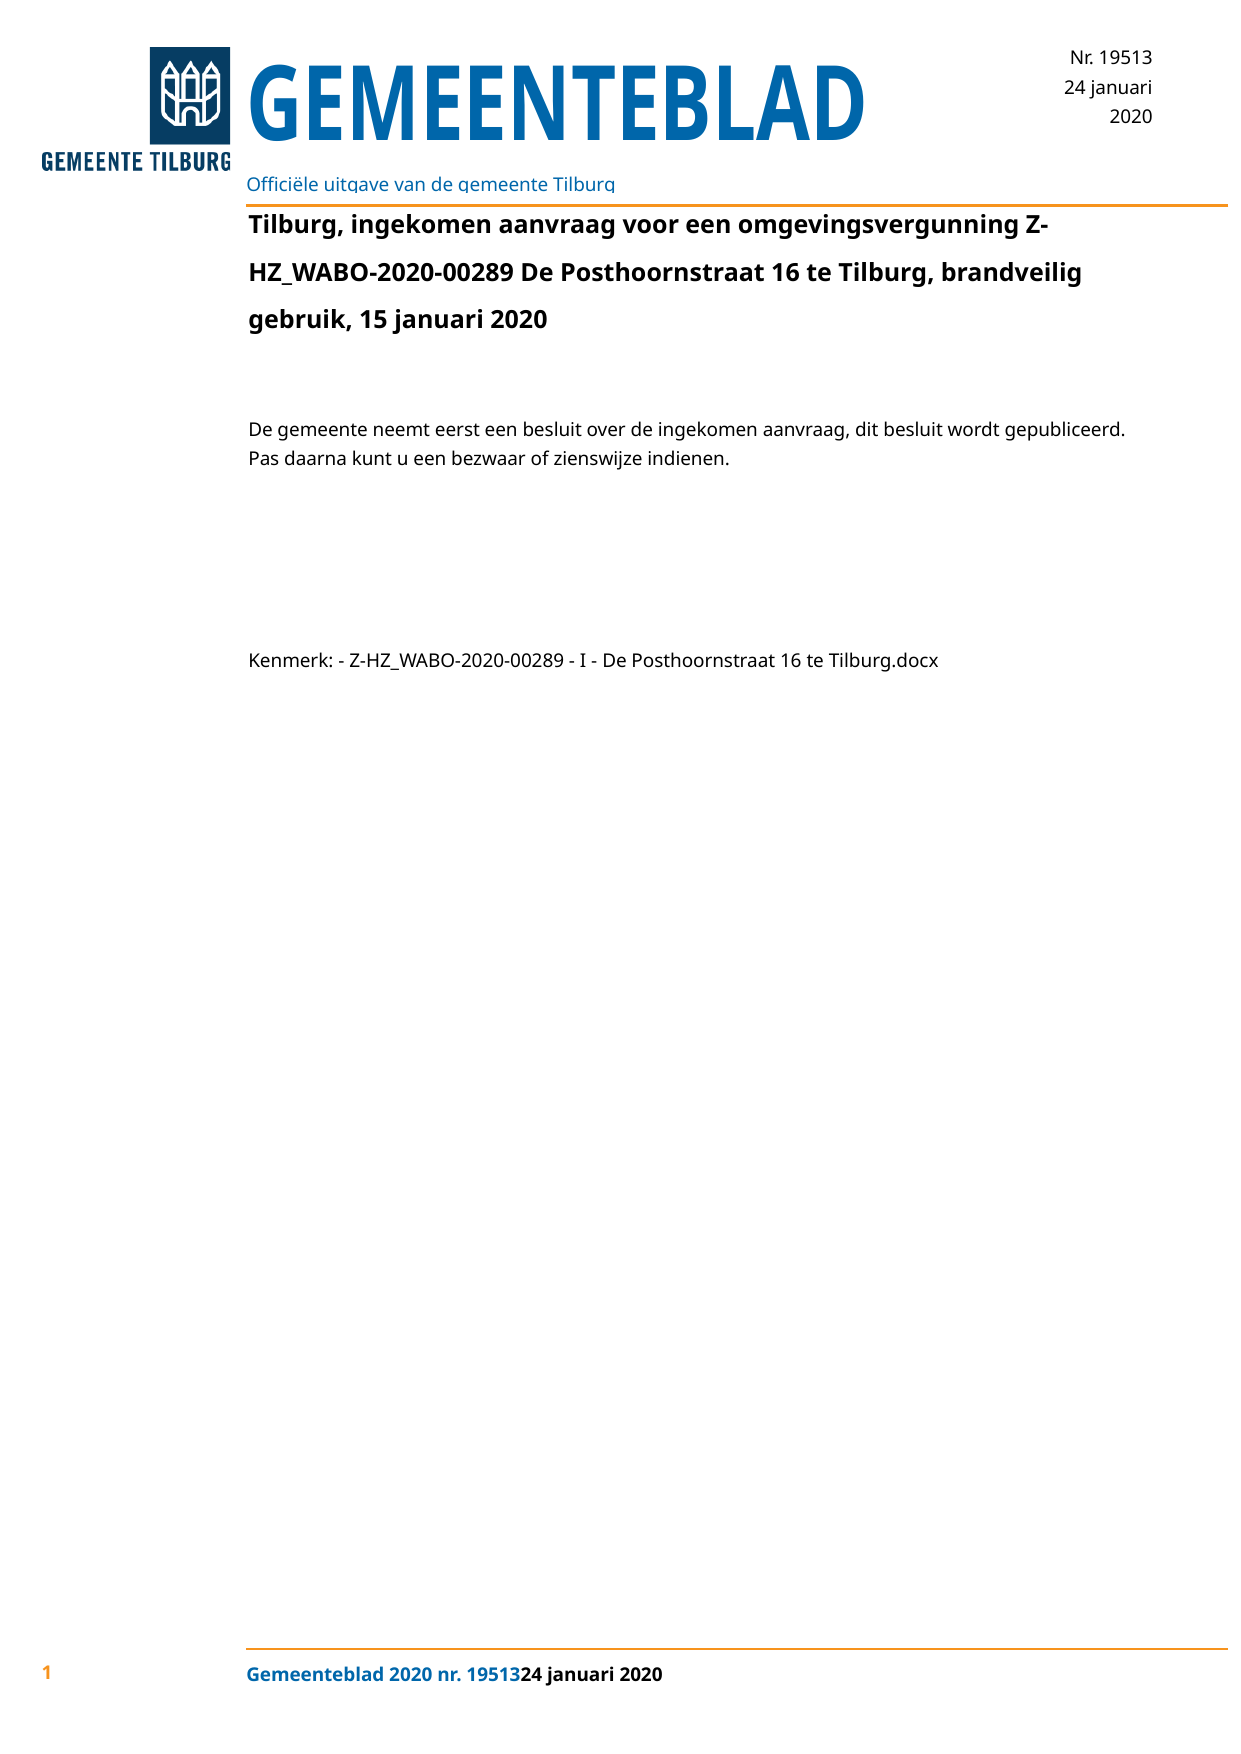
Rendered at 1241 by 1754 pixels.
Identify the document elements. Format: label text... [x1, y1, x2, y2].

picture [41, 47, 231, 172]
text De gemeente neemt eerst een besluit over de ingekomen aanvraag, dit besluit wordt gepubliceerd. Pas daarna kunt u een bezwaar of zienswijze indienen. [248, 416, 1152, 471]
text Tilburg, ingekomen aanvraag voor een omgevingsvergunning Z-HZ_WABO-2020-00289 De Posthoornstraat 16 te Tilburg, brandveilig gebruik, 15 januari 2020 [248, 207, 1152, 336]
text Kenmerk: - Z-HZ_WABO-2020-00289 - I - De Posthoornstraat 16 te Tilburg.docx [248, 647, 1152, 673]
